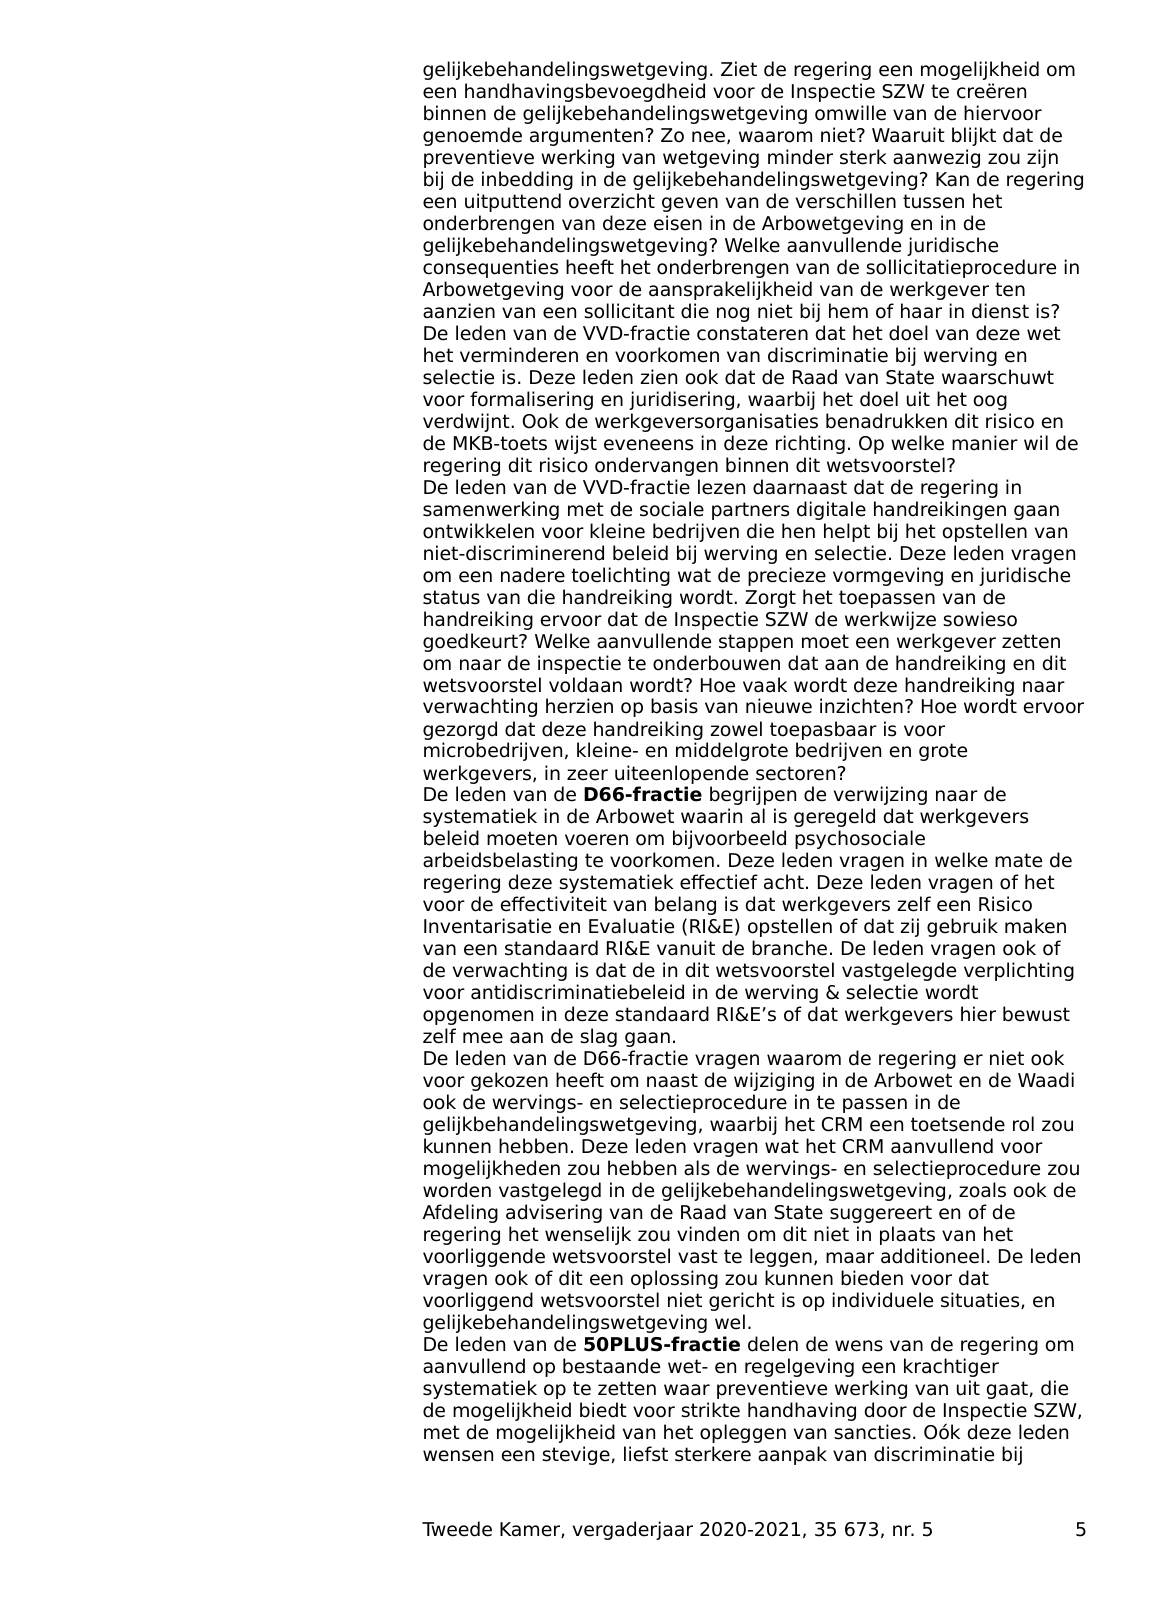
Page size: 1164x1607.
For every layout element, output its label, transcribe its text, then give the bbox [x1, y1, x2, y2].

text De leden van de 50PLUS-fractie delen de wens van de regering om aanvullend op bestaande wet- en regelgeving een krachtiger systematiek op te zetten waar preventieve werking van uit gaat, die de mogelijkheid biedt voor strikte handhaving door de Inspectie SZW, met de mogelijkheid van het opleggen van sancties. Oók deze leden wensen een stevige, liefst sterkere aanpak van discriminatie bij [422, 1334, 1087, 1466]
text De leden van de VVD-fractie constateren dat het doel van deze wet het verminderen en voorkomen van discriminatie bij werving en selectie is. Deze leden zien ook dat de Raad van State waarschuwt voor formalisering en juridisering, waarbij het doel uit het oog verdwijnt. Ook de werkgeversorganisaties benadrukken dit risico en de MKB-toets wijst eveneens in deze richting. Op welke manier wil de regering dit risico ondervangen binnen dit wetsvoorstel? [422, 323, 1087, 477]
text De leden van de VVD-fractie lezen daarnaast dat de regering in samenwerking met de sociale partners digitale handreikingen gaan ontwikkelen voor kleine bedrijven die hen helpt bij het opstellen van niet-discriminerend beleid bij werving en selectie. Deze leden vragen om een nadere toelichting wat de precieze vormgeving en juridische status van die handreiking wordt. Zorgt het toepassen van de handreiking ervoor dat de Inspectie SZW de werkwijze sowieso goedkeurt? Welke aanvullende stappen moet een werkgever zetten om naar de inspectie te onderbouwen dat aan de handreiking en dit wetsvoorstel voldaan wordt? Hoe vaak wordt deze handreiking naar verwachting herzien op basis van nieuwe inzichten? Hoe wordt ervoor gezorgd dat deze handreiking zowel toepasbaar is voor microbedrijven, kleine- en middelgrote bedrijven en grote werkgevers, in zeer uiteenlopende sectoren? [422, 477, 1087, 784]
text De leden van de D66-fractie vragen waarom de regering er niet ook voor gekozen heeft om naast de wijziging in de Arbowet en de Waadi ook de wervings- en selectieprocedure in te passen in de gelijkbehandelingswetgeving, waarbij het CRM een toetsende rol zou kunnen hebben. Deze leden vragen wat het CRM aanvullend voor mogelijkheden zou hebben als de wervings- en selectieprocedure zou worden vastgelegd in de gelijkebehandelingswetgeving, zoals ook de Afdeling advisering van de Raad van State suggereert en of de regering het wenselijk zou vinden om dit niet in plaats van het voorliggende wetsvoorstel vast te leggen, maar additioneel. De leden vragen ook of dit een oplossing zou kunnen bieden voor dat voorliggend wetsvoorstel niet gericht is op individuele situaties, en gelijkebehandelingswetgeving wel. [422, 1048, 1087, 1334]
text gelijkebehandelingswetgeving. Ziet de regering een mogelijkheid om een handhavingsbevoegdheid voor de Inspectie SZW te creëren binnen de gelijkebehandelingswetgeving omwille van de hiervoor genoemde argumenten? Zo nee, waarom niet? Waaruit blijkt dat de preventieve werking van wetgeving minder sterk aanwezig zou zijn bij de inbedding in de gelijkebehandelingswetgeving? Kan de regering een uitputtend overzicht geven van de verschillen tussen het onderbrengen van deze eisen in de Arbowetgeving en in de gelijkebehandelingswetgeving? Welke aanvullende juridische consequenties heeft het onderbrengen van de sollicitatieprocedure in Arbowetgeving voor de aansprakelijkheid van de werkgever ten aanzien van een sollicitant die nog niet bij hem of haar in dienst is? [422, 59, 1087, 323]
text De leden van de D66-fractie begrijpen de verwijzing naar de systematiek in de Arbowet waarin al is geregeld dat werkgevers beleid moeten voeren om bijvoorbeeld psychosociale arbeidsbelasting te voorkomen. Deze leden vragen in welke mate de regering deze systematiek effectief acht. Deze leden vragen of het voor de effectiviteit van belang is dat werkgevers zelf een Risico Inventarisatie en Evaluatie (RI&E) opstellen of dat zij gebruik maken van een standaard RI&E vanuit de branche. De leden vragen ook of de verwachting is dat de in dit wetsvoorstel vastgelegde verplichting voor antidiscriminatiebeleid in de werving & selectie wordt opgenomen in deze standaard RI&E’s of dat werkgevers hier bewust zelf mee aan de slag gaan. [422, 784, 1087, 1048]
